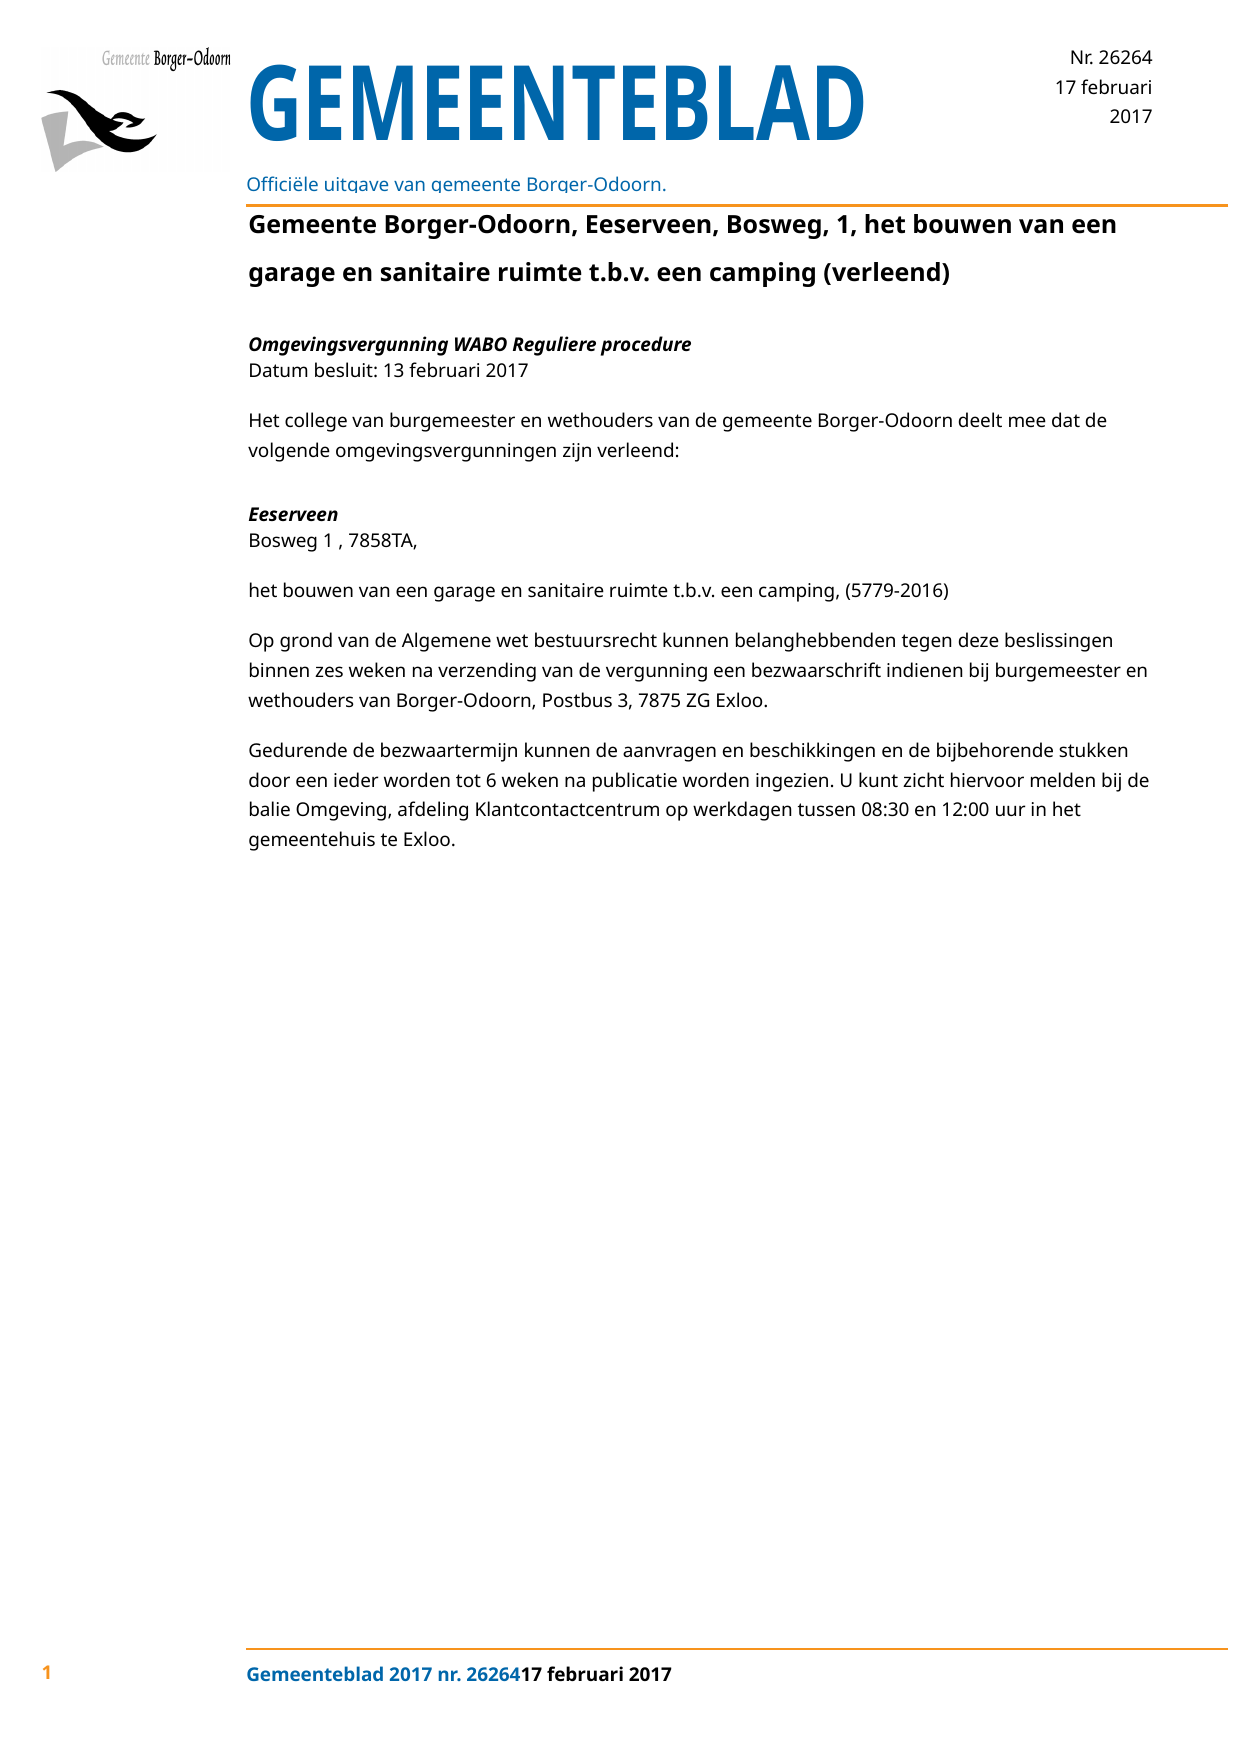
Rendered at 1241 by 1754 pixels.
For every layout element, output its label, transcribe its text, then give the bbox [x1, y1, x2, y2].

text Op grond van de Algemene wet bestuursrecht kunnen belanghebbenden tegen deze beslissingen binnen zes weken na verzending van de vergunning een bezwaarschrift indienen bij burgemeester en wethouders van Borger-Odoorn, Postbus 3, 7875 ZG Exloo. [248, 628, 1152, 713]
text Bosweg 1 , 7858TA, [248, 527, 1152, 553]
text Het college van burgemeester en wethouders van de gemeente Borger-Odoorn deelt mee dat de volgende omgevingsvergunningen zijn verleend: [248, 408, 1152, 463]
text Gemeente Borger-Odoorn, Eeserveen, Bosweg, 1, het bouwen van een garage en sanitaire ruimte t.b.v. een camping (verleend) [248, 207, 1152, 288]
text Omgevingsvergunning WABO Reguliere procedure [248, 331, 1152, 357]
text het bouwen van een garage en sanitaire ruimte t.b.v. een camping, (5779-2016) [248, 577, 1152, 603]
text Gedurende de bezwaartermijn kunnen de aanvragen en beschikkingen en de bijbehorende stukken door een ieder worden tot 6 weken na publicatie worden ingezien. U kunt zicht hiervoor melden bij de balie Omgeving, afdeling Klantcontactcentrum op werkdagen tussen 08:30 en 12:00 uur in het gemeentehuis te Exloo. [248, 737, 1152, 852]
picture [41, 47, 231, 172]
text Datum besluit: 13 februari 2017 [248, 357, 1152, 383]
text Eeserveen [248, 501, 1152, 527]
